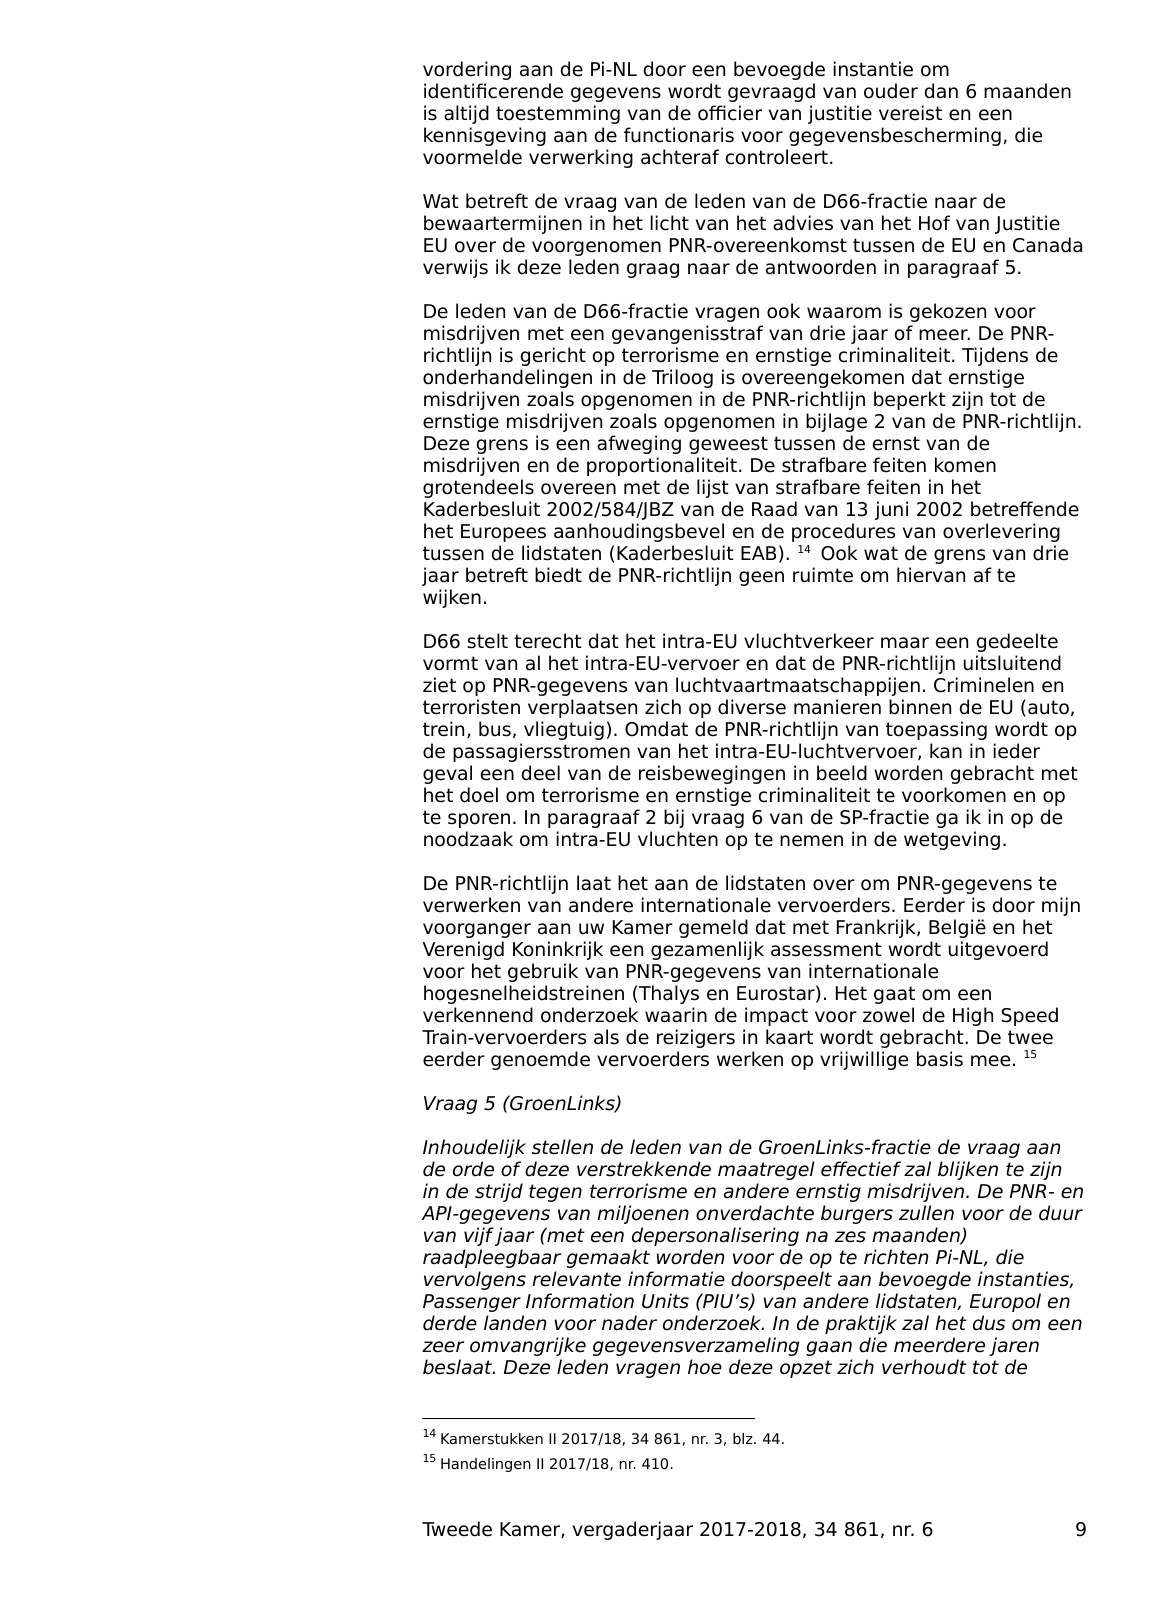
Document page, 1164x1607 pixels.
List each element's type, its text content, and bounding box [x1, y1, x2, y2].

text D66 stelt terecht dat het intra-EU vluchtverkeer maar een gedeelte vormt van al het intra-EU-vervoer en dat de PNR-richtlijn uitsluitend ziet op PNR-gegevens van luchtvaartmaatschappijen. Criminelen en terroristen verplaatsen zich op diverse manieren binnen de EU (auto, trein, bus, vliegtuig). Omdat de PNR-richtlijn van toepassing wordt op de passagiersstromen van het intra-EU-luchtvervoer, kan in ieder geval een deel van de reisbewegingen in beeld worden gebracht met het doel om terrorisme en ernstige criminaliteit te voorkomen en op te sporen. In paragraaf 2 bij vraag 6 van de SP-fractie ga ik in op de noodzaak om intra-EU vluchten op te nemen in de wetgeving. [422, 631, 1087, 851]
text Handelingen II 2017/18, nr. 410. [422, 1452, 1087, 1474]
text De leden van de D66-fractie vragen ook waarom is gekozen voor misdrijven met een gevangenisstraf van drie jaar of meer. De PNR-richtlijn is gericht op terrorisme en ernstige criminaliteit. Tijdens de onderhandelingen in de Triloog is overeengekomen dat ernstige misdrijven zoals opgenomen in de PNR-richtlijn beperkt zijn tot de ernstige misdrijven zoals opgenomen in bijlage 2 van de PNR-richtlijn. Deze grens is een afweging geweest tussen de ernst van de misdrijven en de proportionaliteit. De strafbare feiten komen grotendeels overeen met de lijst van strafbare feiten in het Kaderbesluit 2002/584/JBZ van de Raad van 13 juni 2002 betreffende het Europees aanhoudingsbevel en de procedures van overlevering tussen de lidstaten (Kaderbesluit EAB). Ook wat de grens van drie jaar betreft biedt de PNR-richtlijn geen ruimte om hiervan af te wijken. [422, 301, 1087, 609]
text Kamerstukken II 2017/18, 34 861, nr. 3, blz. 44. [422, 1427, 1087, 1449]
subtitle Vraag 5 (GroenLinks) [422, 1093, 1087, 1115]
text vordering aan de Pi-NL door een bevoegde instantie om identificerende gegevens wordt gevraagd van ouder dan 6 maanden is altijd toestemming van de officier van justitie vereist en een kennisgeving aan de functionaris voor gegevensbescherming, die voormelde verwerking achteraf controleert. [422, 59, 1087, 169]
text Inhoudelijk stellen de leden van de GroenLinks-fractie de vraag aan de orde of deze verstrekkende maatregel effectief zal blijken te zijn in de strijd tegen terrorisme en andere ernstig misdrijven. De PNR- en API-gegevens van miljoenen onverdachte burgers zullen voor de duur van vijf jaar (met een depersonalisering na zes maanden) raadpleegbaar gemaakt worden voor de op te richten Pi-NL, die vervolgens relevante informatie doorspeelt aan bevoegde instanties, Passenger Information Units (PIU’s) van andere lidstaten, Europol en derde landen voor nader onderzoek. In de praktijk zal het dus om een zeer omvangrijke gegevensverzameling gaan die meerdere jaren beslaat. Deze leden vragen hoe deze opzet zich verhoudt tot de [422, 1137, 1087, 1379]
text De PNR-richtlijn laat het aan de lidstaten over om PNR-gegevens te verwerken van andere internationale vervoerders. Eerder is door mijn voorganger aan uw Kamer gemeld dat met Frankrijk, België en het Verenigd Koninkrijk een gezamenlijk assessment wordt uitgevoerd voor het gebruik van PNR-gegevens van internationale hogesnelheidstreinen (Thalys en Eurostar). Het gaat om een verkennend onderzoek waarin de impact voor zowel de High Speed Train-vervoerders als de reizigers in kaart wordt gebracht. De twee eerder genoemde vervoerders werken op vrijwillige basis mee. [422, 873, 1087, 1071]
text Wat betreft de vraag van de leden van de D66-fractie naar de bewaartermijnen in het licht van het advies van het Hof van Justitie EU over de voorgenomen PNR-overeenkomst tussen de EU en Canada verwijs ik deze leden graag naar de antwoorden in paragraaf 5. [422, 191, 1087, 279]
